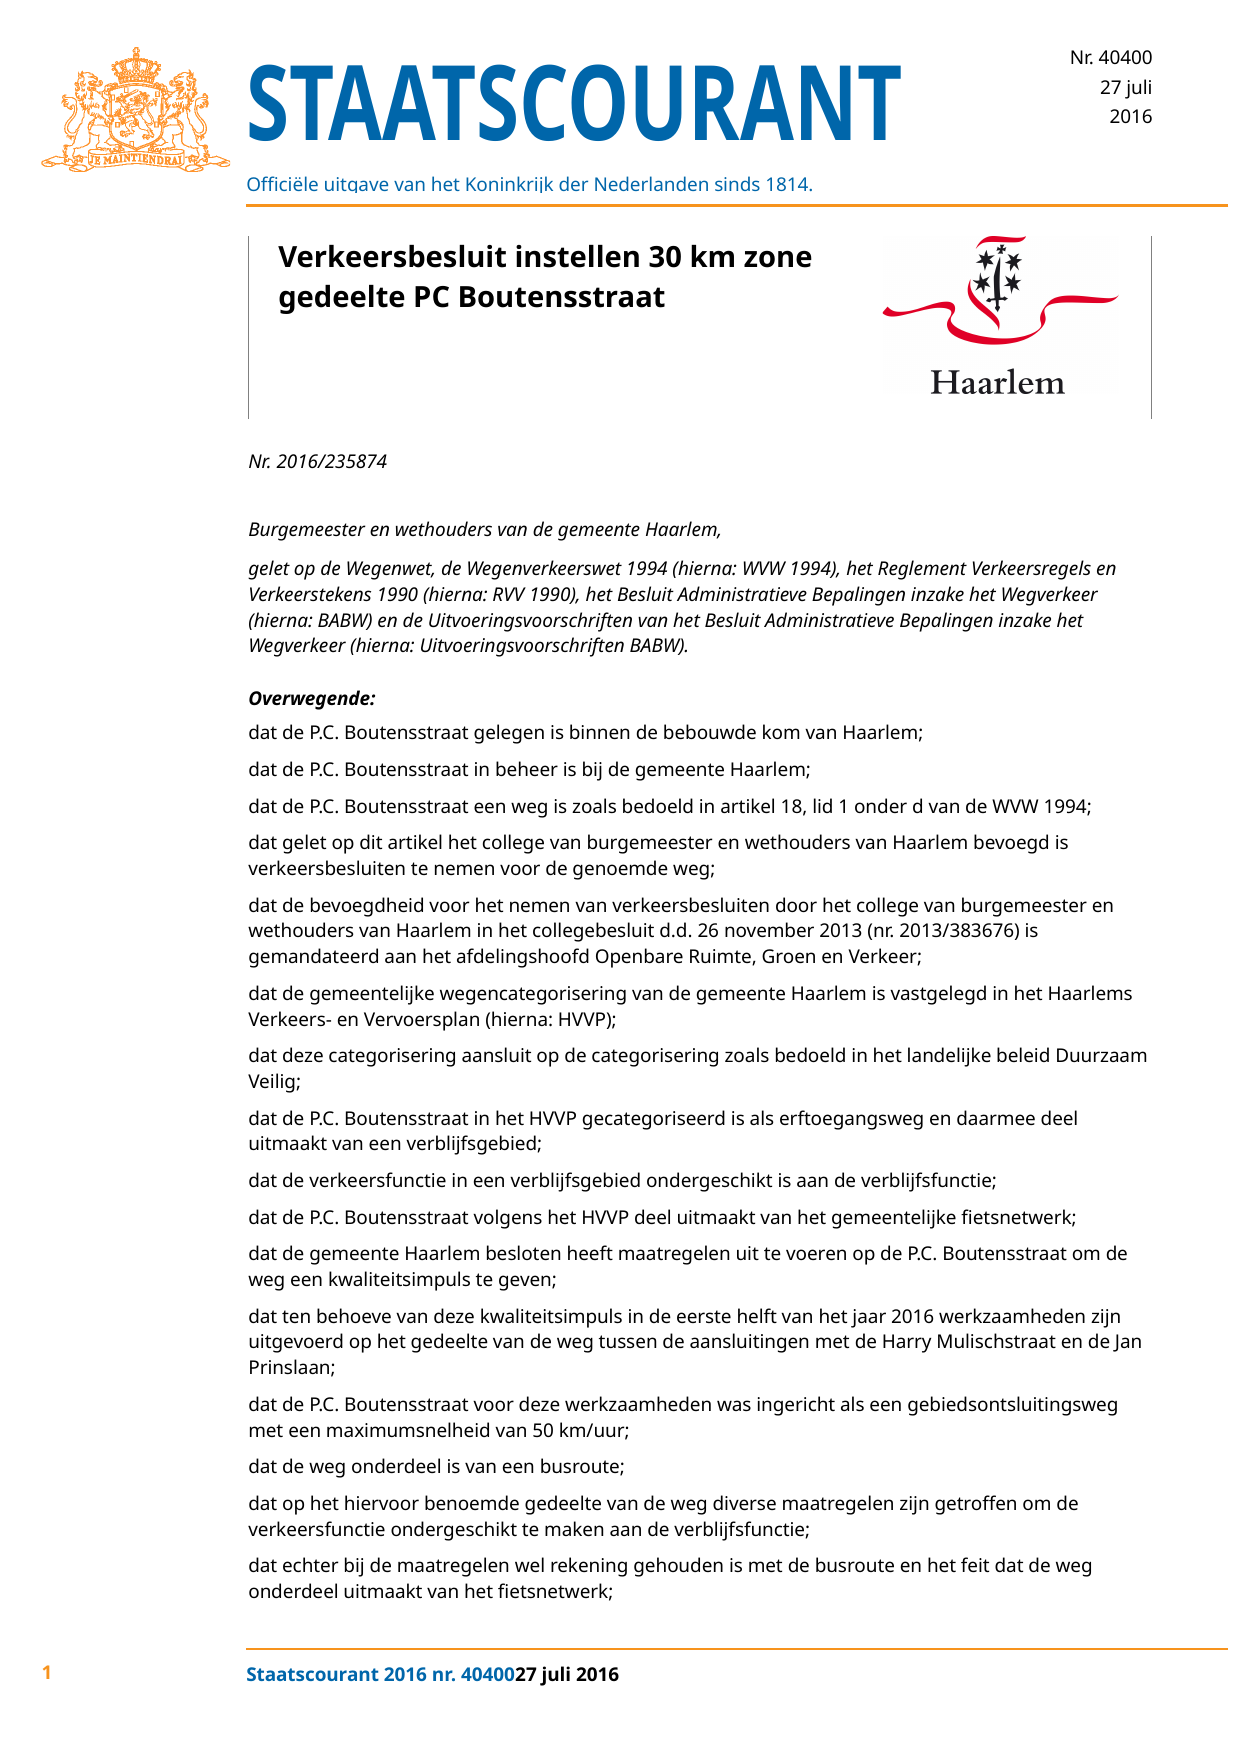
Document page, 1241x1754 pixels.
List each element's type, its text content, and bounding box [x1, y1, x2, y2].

text dat de verkeersfunctie in een verblijfsgebied ondergeschikt is aan de verblijfsfunctie; [248, 1167, 1152, 1193]
text Overwegende: [248, 686, 1152, 711]
picture [882, 236, 1119, 394]
text dat op het hiervoor benoemde gedeelte van de weg diverse maatregelen zijn getroffen om de verkeersfunctie ondergeschikt te maken aan de verblijfsfunctie; [248, 1490, 1152, 1542]
text Burgemeester en wethouders van de gemeente Haarlem, [248, 516, 1152, 542]
text dat de weg onderdeel is van een busroute; [248, 1453, 1152, 1479]
text dat de P.C. Boutensstraat een weg is zoals bedoeld in artikel 18, lid 1 onder d van de WVW 1994; [248, 793, 1152, 819]
text dat echter bij de maatregelen wel rekening gehouden is met de busroute en het feit dat de weg onderdeel uitmaakt van het fietsnetwerk; [248, 1553, 1152, 1604]
text dat de P.C. Boutensstraat in het HVVP gecategoriseerd is als erftoegangsweg en daarmee deel uitmaakt van een verblijfsgebied; [248, 1105, 1152, 1156]
text Nr. 2016/235874 [248, 448, 1152, 474]
text dat de P.C. Boutensstraat in beheer is bij de gemeente Haarlem; [248, 756, 1152, 782]
table_header Verkeersbesluit instellen 30 km zone gedeelte PC Boutensstraat [249, 236, 850, 419]
text dat ten behoeve van deze kwaliteitsimpuls in de eerste helft van het jaar 2016 werkzaamheden zijn uitgevoerd op het gedeelte van de weg tussen de aansluitingen met de Harry Mulischstraat en de Jan Prinslaan; [248, 1303, 1152, 1380]
text dat de P.C. Boutensstraat volgens het HVVP deel uitmaakt van het gemeentelijke fietsnetwerk; [248, 1204, 1152, 1230]
text dat de gemeente Haarlem besloten heeft maatregelen uit te voeren op de P.C. Boutensstraat om de weg een kwaliteitsimpuls te geven; [248, 1241, 1152, 1292]
text gelet op de Wegenwet, de Wegenverkeerswet 1994 (hierna: WVW 1994), het Reglement Verkeersregels en Verkeerstekens 1990 (hierna: RVV 1990), het Besluit Administratieve Bepalingen inzake het Wegverkeer (hierna: BABW) en de Uitvoeringsvoorschriften van het Besluit Administratieve Bepalingen inzake het Wegverkeer (hierna: Uitvoeringsvoorschriften BABW). [248, 556, 1152, 658]
text dat gelet op dit artikel het college van burgemeester en wethouders van Haarlem bevoegd is verkeersbesluiten te nemen voor de genoemde weg; [248, 829, 1152, 881]
text dat de bevoegdheid voor het nemen van verkeersbesluiten door het college van burgemeester en wethouders van Haarlem in het collegebesluit d.d. 26 november 2013 (nr. 2013/383676) is gemandateerd aan het afdelingshoofd Openbare Ruimte, Groen en Verkeer; [248, 892, 1152, 969]
text dat de gemeentelijke wegencategorisering van de gemeente Haarlem is vastgelegd in het Haarlems Verkeers- en Vervoersplan (hierna: HVVP); [248, 980, 1152, 1032]
table_header [850, 236, 1151, 419]
text dat de P.C. Boutensstraat voor deze werkzaamheden was ingericht als een gebiedsontsluitingsweg met een maximumsnelheid van 50 km/uur; [248, 1391, 1152, 1443]
text dat de P.C. Boutensstraat gelegen is binnen de bebouwde kom van Haarlem; [248, 719, 1152, 745]
text dat deze categorisering aansluit op de categorisering zoals bedoeld in het landelijke beleid Duurzaam Veilig; [248, 1042, 1152, 1094]
picture [41, 47, 231, 172]
